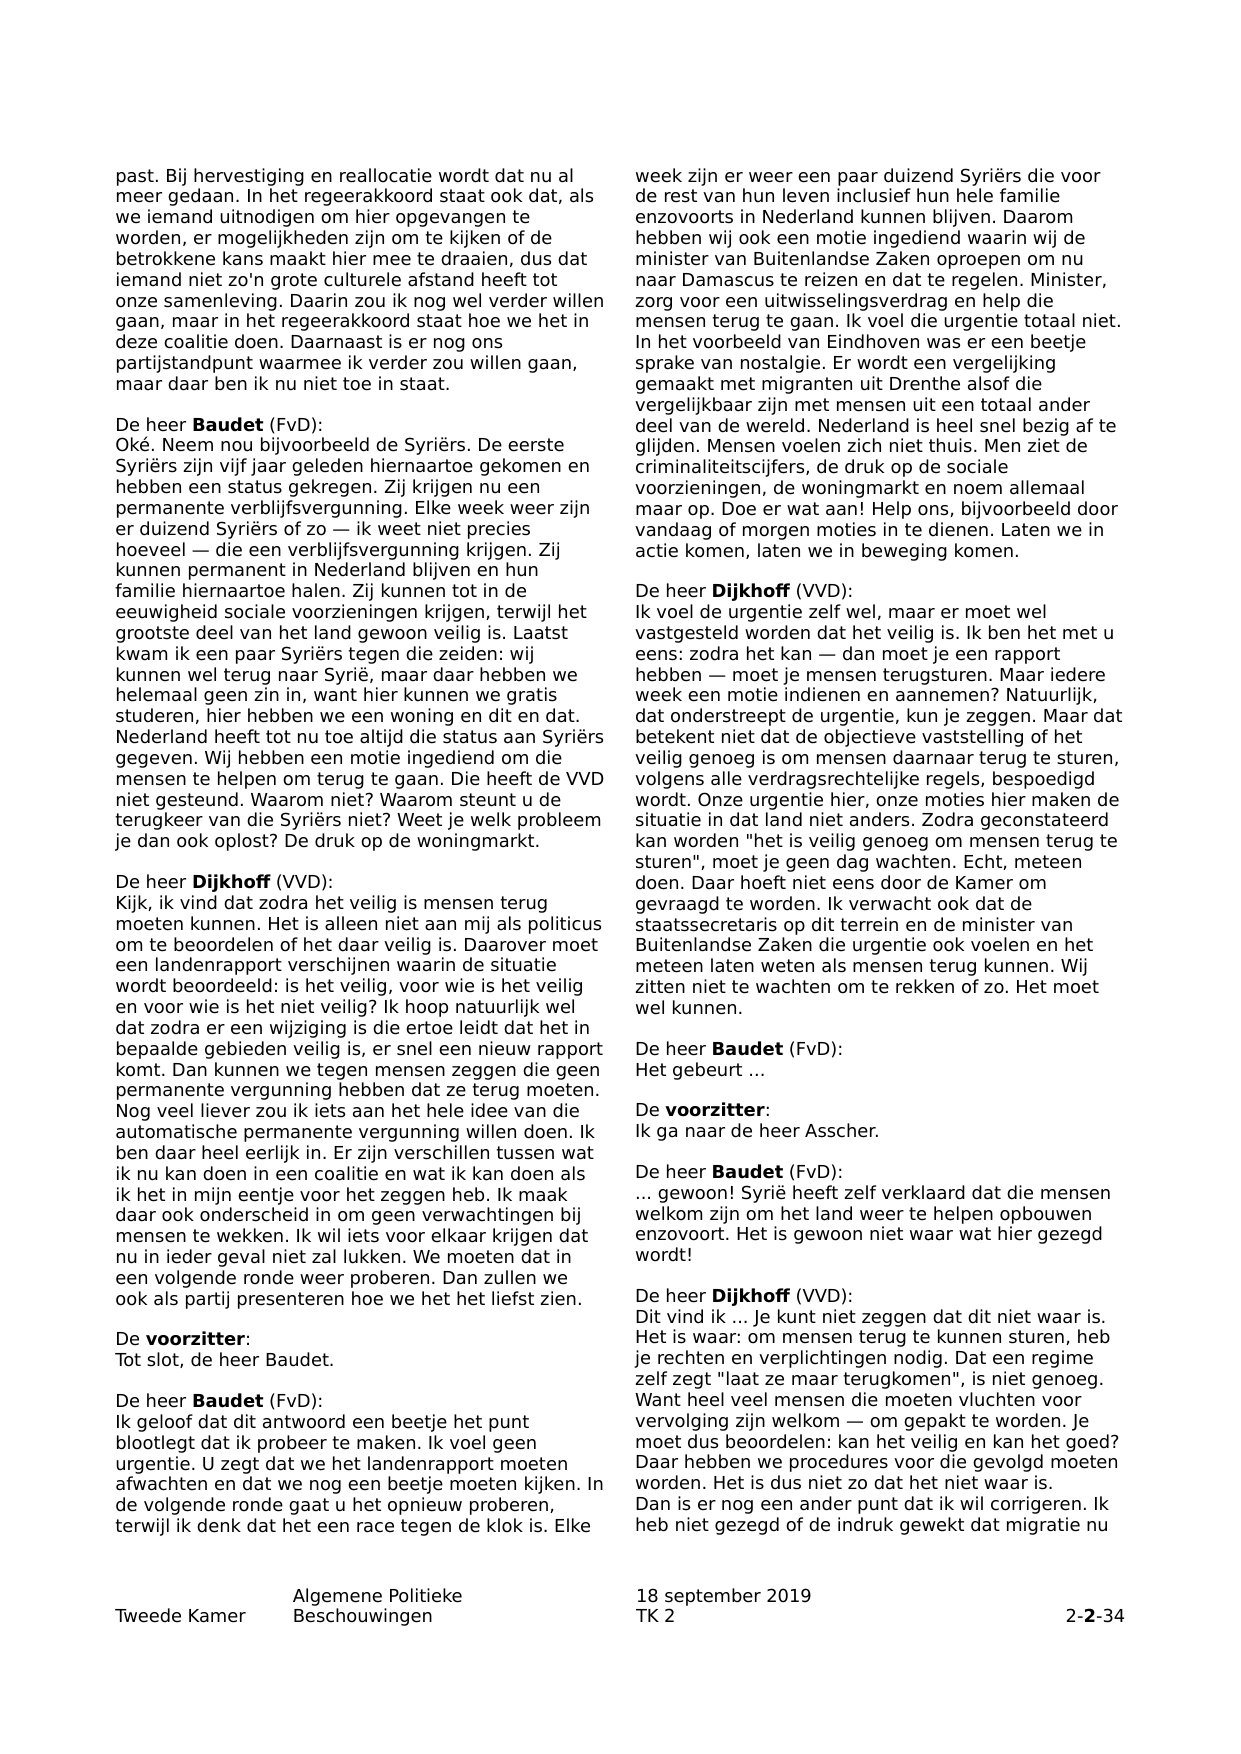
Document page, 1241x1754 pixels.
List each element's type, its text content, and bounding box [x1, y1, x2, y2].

text Ik geloof dat dit antwoord een beetje het punt blootlegt dat ik probeer te maken. Ik voel geen urgentie. U zegt dat we het landenrapport moeten afwachten en dat we nog een beetje moeten kijken. In de volgende ronde gaat u het opnieuw proberen, terwijl ik denk dat het een race tegen de klok is. Elke [115, 1412, 605, 1537]
text De voorzitter: [115, 1329, 605, 1350]
text Het gebeurt ... [635, 1059, 1125, 1080]
text Dit vind ik ... Je kunt niet zeggen dat dit niet waar is. Het is waar: om mensen terug te kunnen sturen, heb je rechten en verplichtingen nodig. Dat een regime zelf zegt "laat ze maar terugkomen", is niet genoeg. Want heel veel mensen die moeten vluchten voor vervolging zijn welkom — om gepakt te worden. Je moet dus beoordelen: kan het veilig en kan het goed? Daar hebben we procedures voor die gevolgd moeten worden. Het is dus niet zo dat het niet waar is. [635, 1306, 1125, 1494]
text week zijn er weer een paar duizend Syriërs die voor de rest van hun leven inclusief hun hele familie enzovoorts in Nederland kunnen blijven. Daarom hebben wij ook een motie ingediend waarin wij de minister van Buitenlandse Zaken oproepen om nu naar Damascus te reizen en dat te regelen. Minister, zorg voor een uitwisselingsverdrag en help die mensen terug te gaan. Ik voel die urgentie totaal niet. In het voorbeeld van Eindhoven was er een beetje sprake van nostalgie. Er wordt een vergelijking gemaakt met migranten uit Drenthe alsof die vergelijkbaar zijn met mensen uit een totaal ander deel van de wereld. Nederland is heel snel bezig af te glijden. Mensen voelen zich niet thuis. Men ziet de criminaliteitscijfers, de druk op de sociale voorzieningen, de woningmarkt en noem allemaal maar op. Doe er wat aan! Help ons, bijvoorbeeld door vandaag of morgen moties in te dienen. Laten we in actie komen, laten we in beweging komen. [635, 165, 1125, 561]
text De heer Baudet (FvD): [635, 1038, 1125, 1059]
text Tot slot, de heer Baudet. [115, 1350, 605, 1371]
text De heer Baudet (FvD): [115, 414, 605, 435]
text De heer Dijkhoff (VVD): [635, 581, 1125, 602]
text Ik ga naar de heer Asscher. [635, 1121, 1125, 1142]
text Kijk, ik vind dat zodra het veilig is mensen terug moeten kunnen. Het is alleen niet aan mij als politicus om te beoordelen of het daar veilig is. Daarover moet een landenrapport verschijnen waarin de situatie wordt beoordeeld: is het veilig, voor wie is het veilig en voor wie is het niet veilig? Ik hoop natuurlijk wel dat zodra er een wijziging is die ertoe leidt dat het in bepaalde gebieden veilig is, er snel een nieuw rapport komt. Dan kunnen we tegen mensen zeggen die geen permanente vergunning hebben dat ze terug moeten. Nog veel liever zou ik iets aan het hele idee van die automatische permanente vergunning willen doen. Ik ben daar heel eerlijk in. Er zijn verschillen tussen wat ik nu kan doen in een coalitie en wat ik kan doen als ik het in mijn eentje voor het zeggen heb. Ik maak daar ook onderscheid in om geen verwachtingen bij mensen te wekken. Ik wil iets voor elkaar krijgen dat nu in ieder geval niet zal lukken. We moeten dat in een volgende ronde weer proberen. Dan zullen we ook als partij presenteren hoe we het het liefst zien. [115, 893, 605, 1309]
text De heer Baudet (FvD): [635, 1162, 1125, 1182]
text De heer Dijkhoff (VVD): [635, 1286, 1125, 1306]
text Dan is er nog een ander punt dat ik wil corrigeren. Ik heb niet gezegd of de indruk gewekt dat migratie nu [635, 1494, 1125, 1536]
text Oké. Neem nou bijvoorbeeld de Syriërs. De eerste Syriërs zijn vijf jaar geleden hiernaartoe gekomen en hebben een status gekregen. Zij krijgen nu een permanente verblijfsvergunning. Elke week weer zijn er duizend Syriërs of zo — ik weet niet precies hoeveel — die een verblijfsvergunning krijgen. Zij kunnen permanent in Nederland blijven en hun familie hiernaartoe halen. Zij kunnen tot in de eeuwigheid sociale voorzieningen krijgen, terwijl het grootste deel van het land gewoon veilig is. Laatst kwam ik een paar Syriërs tegen die zeiden: wij kunnen wel terug naar Syrië, maar daar hebben we helemaal geen zin in, want hier kunnen we gratis studeren, hier hebben we een woning en dit en dat. Nederland heeft tot nu toe altijd die status aan Syriërs gegeven. Wij hebben een motie ingediend om die mensen te helpen om terug te gaan. Die heeft de VVD niet gesteund. Waarom niet? Waarom steunt u de terugkeer van die Syriërs niet? Weet je welk probleem je dan ook oplost? De druk op de woningmarkt. [115, 435, 605, 852]
text Ik voel de urgentie zelf wel, maar er moet wel vastgesteld worden dat het veilig is. Ik ben het met u eens: zodra het kan — dan moet je een rapport hebben — moet je mensen terugsturen. Maar iedere week een motie indienen en aannemen? Natuurlijk, dat onderstreept de urgentie, kun je zeggen. Maar dat betekent niet dat de objectieve vaststelling of het veilig genoeg is om mensen daarnaar terug te sturen, volgens alle verdragsrechtelijke regels, bespoedigd wordt. Onze urgentie hier, onze moties hier maken de situatie in dat land niet anders. Zodra geconstateerd kan worden "het is veilig genoeg om mensen terug te sturen", moet je geen dag wachten. Echt, meteen doen. Daar hoeft niet eens door de Kamer om gevraagd te worden. Ik verwacht ook dat de staatssecretaris op dit terrein en de minister van Buitenlandse Zaken die urgentie ook voelen en het meteen laten weten als mensen terug kunnen. Wij zitten niet te wachten om te rekken of zo. Het moet wel kunnen. [635, 602, 1125, 1018]
text De voorzitter: [635, 1100, 1125, 1121]
text De heer Dijkhoff (VVD): [115, 872, 605, 893]
text past. Bij hervestiging en reallocatie wordt dat nu al meer gedaan. In het regeerakkoord staat ook dat, als we iemand uitnodigen om hier opgevangen te worden, er mogelijkheden zijn om te kijken of de betrokkene kans maakt hier mee te draaien, dus dat iemand niet zo'n grote culturele afstand heeft tot onze samenleving. Daarin zou ik nog wel verder willen gaan, maar in het regeerakkoord staat hoe we het in deze coalitie doen. Daarnaast is er nog ons partijstandpunt waarmee ik verder zou willen gaan, maar daar ben ik nu niet toe in staat. [115, 165, 605, 394]
text ... gewoon! Syrië heeft zelf verklaard dat die mensen welkom zijn om het land weer te helpen opbouwen enzovoort. Het is gewoon niet waar wat hier gezegd wordt! [635, 1182, 1125, 1266]
text De heer Baudet (FvD): [115, 1391, 605, 1412]
